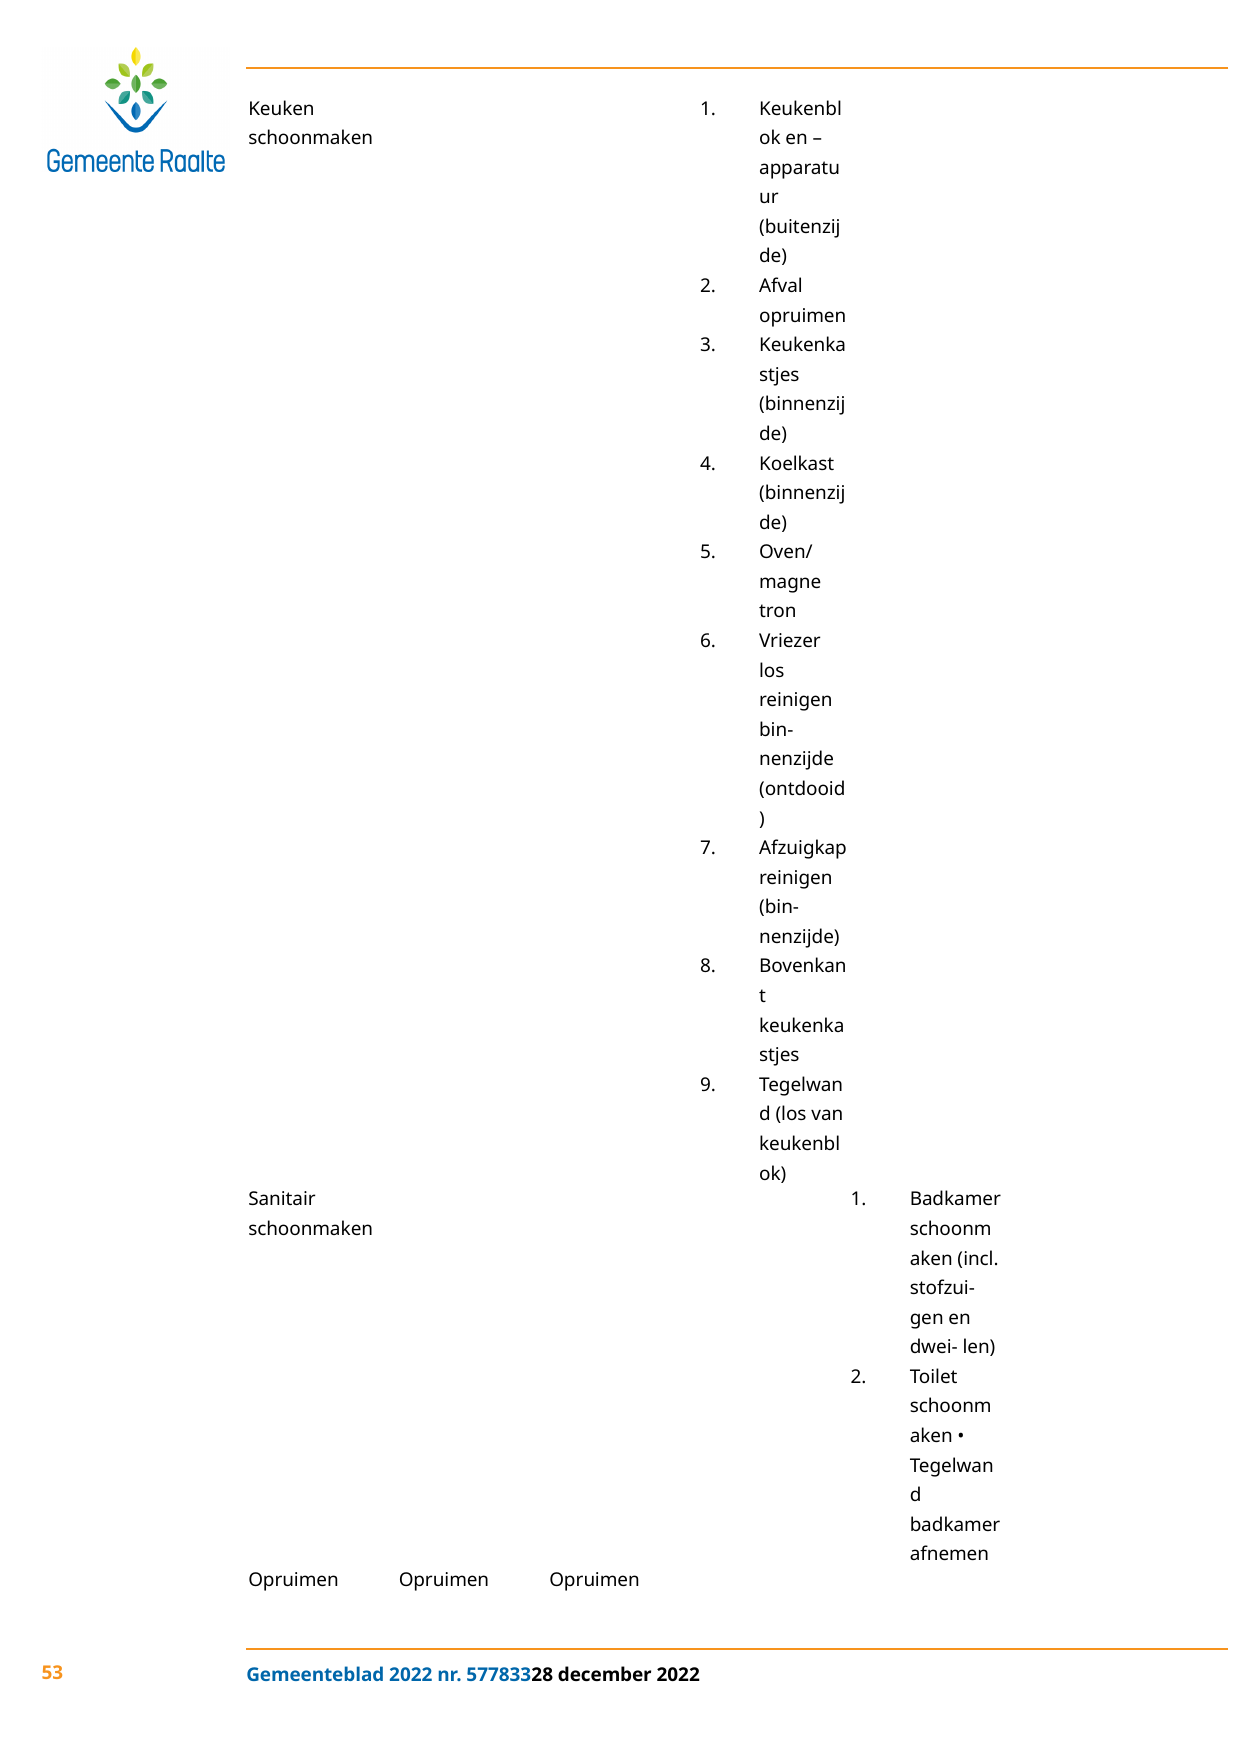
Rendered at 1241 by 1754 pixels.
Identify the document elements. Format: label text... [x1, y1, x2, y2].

table_cell Keuken schoonmaken [248, 95, 398, 1186]
table_cell Opruimen [549, 1566, 700, 1592]
table_cell [549, 1186, 700, 1566]
table_cell [700, 1566, 850, 1592]
table_cell [1001, 1186, 1152, 1566]
table_cell [700, 1186, 850, 1566]
table_cell Opruimen [248, 1566, 398, 1592]
table_cell [399, 1186, 549, 1566]
table_cell Sanitair schoonmaken [248, 1186, 398, 1566]
table_cell [399, 95, 549, 1186]
table_cell Badkamer schoonmaken (incl. stofzui- gen en dwei- len) Toilet schoonmaken • Tegelwand badkamer afnemen [850, 1186, 1001, 1566]
table_cell [850, 1566, 1001, 1592]
table_cell [1001, 95, 1152, 1186]
table_cell [549, 95, 700, 1186]
table_cell Keukenblok en –apparatuur (buitenzijde) Afval opruimen Keukenkastjes (binnenzijde) Koelkast (binnenzijde) Oven/magne tron Vriezer los reinigen bin- nenzijde (ontdooid) Afzuigkap reinigen (bin- nenzijde) Bovenkant keukenkastjes Tegelwand (los van keukenblok) [700, 95, 850, 1186]
table_cell Opruimen [399, 1566, 549, 1592]
table_cell [850, 95, 1001, 1186]
picture [41, 47, 231, 172]
table_cell [1001, 1566, 1152, 1592]
